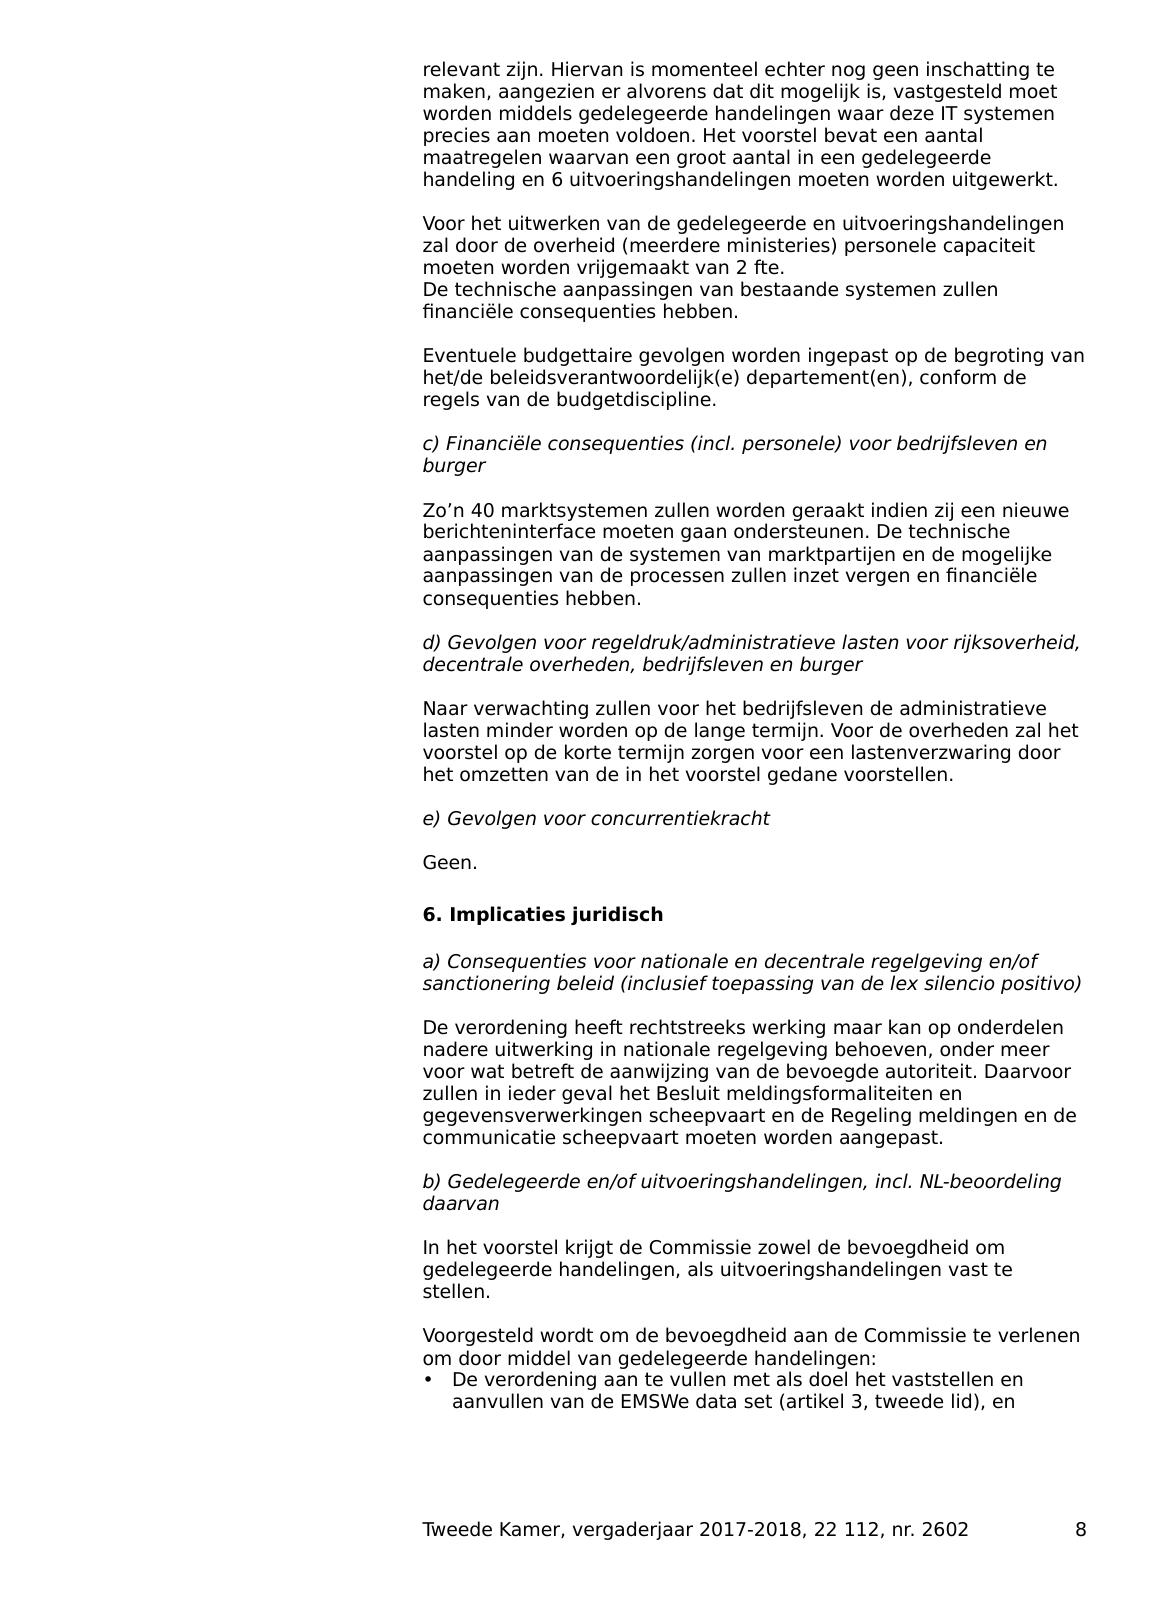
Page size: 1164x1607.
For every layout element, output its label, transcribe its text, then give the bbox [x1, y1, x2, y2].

text Voorgesteld wordt om de bevoegdheid aan de Commissie te verlenen om door middel van gedelegeerde handelingen: [422, 1325, 1087, 1369]
text • De verordening aan te vullen met als doel het vaststellen en aanvullen van de EMSWe data set (artikel 3, tweede lid), en [422, 1369, 1087, 1413]
text Eventuele budgettaire gevolgen worden ingepast op de begroting van het/de beleidsverantwoordelijk(e) departement(en), conform de regels van de budgetdiscipline. [422, 345, 1087, 411]
subtitle 6. Implicaties juridisch [422, 904, 1087, 926]
text Zo’n 40 marktsystemen zullen worden geraakt indien zij een nieuwe berichteninterface moeten gaan ondersteunen. De technische aanpassingen van de systemen van marktpartijen en de mogelijke aanpassingen van de processen zullen inzet vergen en financiële consequenties hebben. [422, 499, 1087, 609]
subtitle d) Gevolgen voor regeldruk/administratieve lasten voor rijksoverheid, decentrale overheden, bedrijfsleven en burger [422, 632, 1087, 676]
text De technische aanpassingen van bestaande systemen zullen financiële consequenties hebben. [422, 279, 1087, 323]
subtitle e) Gevolgen voor concurrentiekracht [422, 808, 1087, 830]
subtitle c) Financiële consequenties (incl. personele) voor bedrijfsleven en burger [422, 433, 1087, 477]
text De verordening heeft rechtstreeks werking maar kan op onderdelen nadere uitwerking in nationale regelgeving behoeven, onder meer voor wat betreft de aanwijzing van de bevoegde autoriteit. Daarvoor zullen in ieder geval het Besluit meldingsformaliteiten en gegevensverwerkingen scheepvaart en de Regeling meldingen en de communicatie scheepvaart moeten worden aangepast. [422, 1017, 1087, 1149]
text In het voorstel krijgt de Commissie zowel de bevoegdheid om gedelegeerde handelingen, als uitvoeringshandelingen vast te stellen. [422, 1237, 1087, 1303]
text relevant zijn. Hiervan is momenteel echter nog geen inschatting te maken, aangezien er alvorens dat dit mogelijk is, vastgesteld moet worden middels gedelegeerde handelingen waar deze IT systemen precies aan moeten voldoen. Het voorstel bevat een aantal maatregelen waarvan een groot aantal in een gedelegeerde handeling en 6 uitvoeringshandelingen moeten worden uitgewerkt. [422, 59, 1087, 191]
subtitle a) Consequenties voor nationale en decentrale regelgeving en/of sanctionering beleid (inclusief toepassing van de lex silencio positivo) [422, 951, 1087, 995]
text Naar verwachting zullen voor het bedrijfsleven de administratieve lasten minder worden op de lange termijn. Voor de overheden zal het voorstel op de korte termijn zorgen voor een lastenverzwaring door het omzetten van de in het voorstel gedane voorstellen. [422, 698, 1087, 786]
text Voor het uitwerken van de gedelegeerde en uitvoeringshandelingen zal door de overheid (meerdere ministeries) personele capaciteit moeten worden vrijgemaakt van 2 fte. [422, 213, 1087, 279]
subtitle b) Gedelegeerde en/of uitvoeringshandelingen, incl. NL-beoordeling daarvan [422, 1171, 1087, 1215]
text Geen. [422, 852, 1087, 874]
